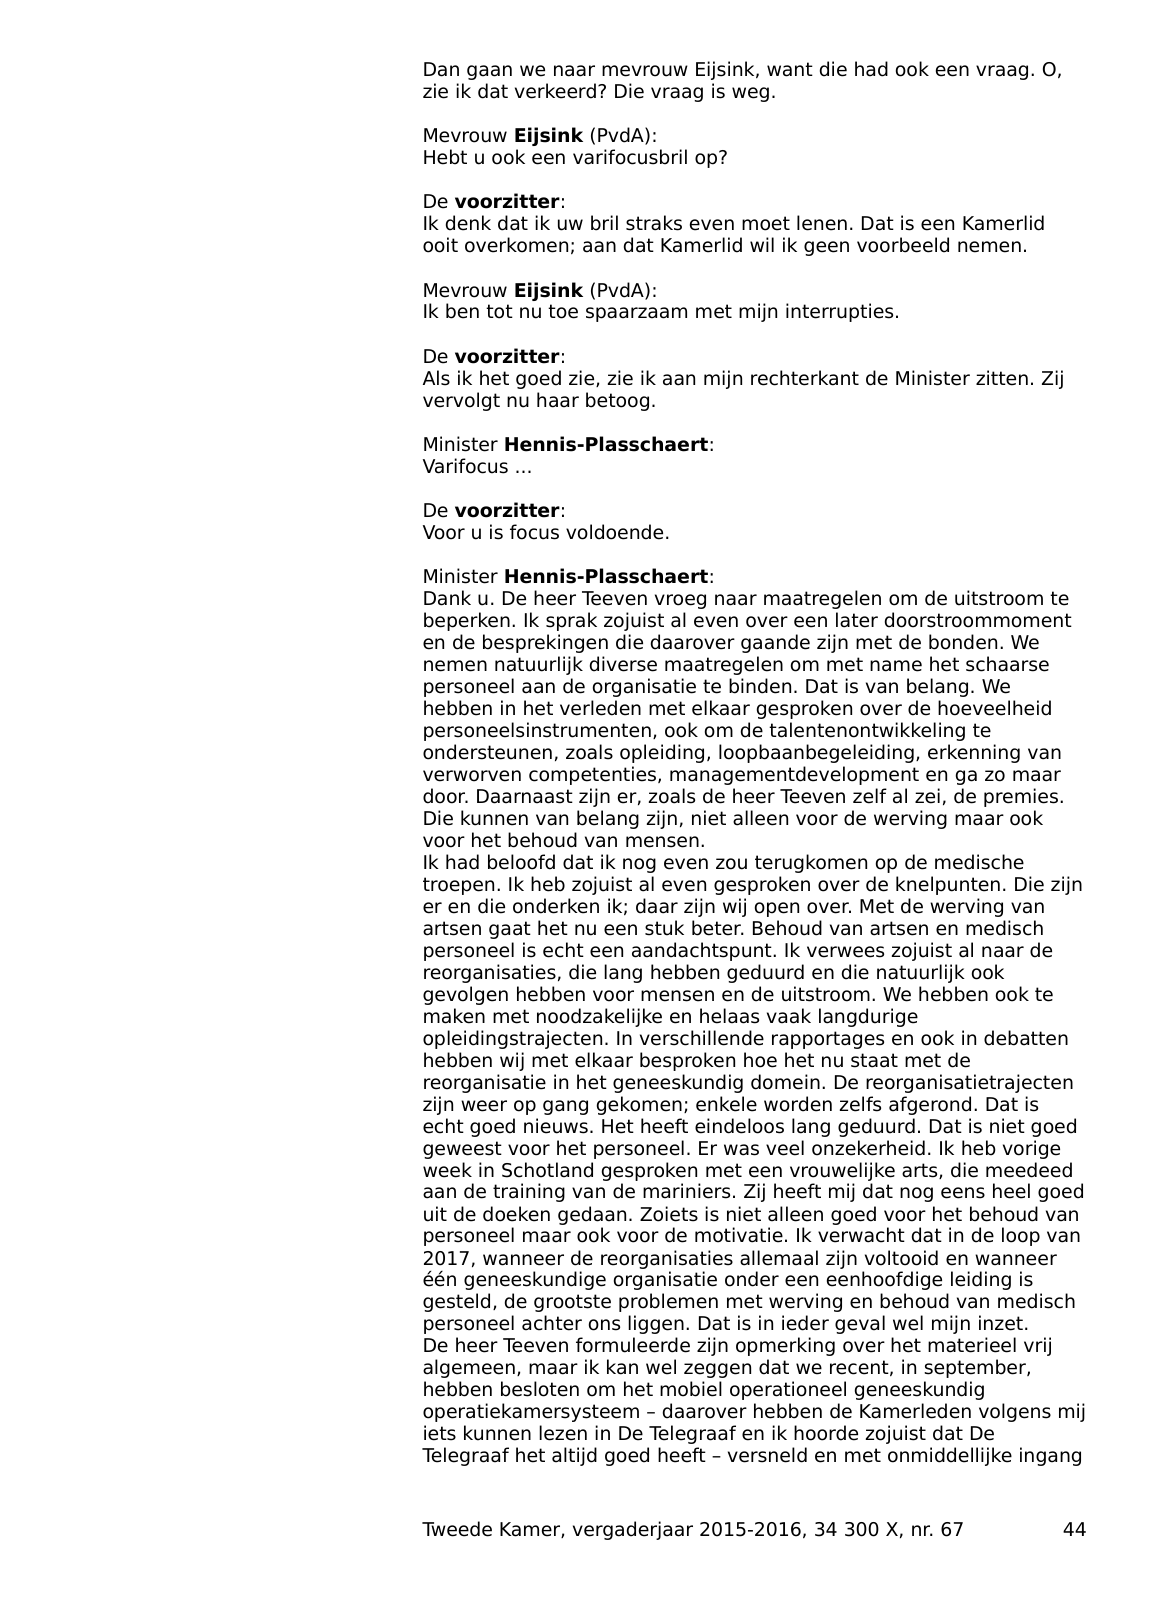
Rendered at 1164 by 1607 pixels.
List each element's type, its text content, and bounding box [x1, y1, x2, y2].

text Ik had beloofd dat ik nog even zou terugkomen op de medische troepen. Ik heb zojuist al even gesproken over de knelpunten. Die zijn er en die onderken ik; daar zijn wij open over. Met de werving van artsen gaat het nu een stuk beter. Behoud van artsen en medisch personeel is echt een aandachtspunt. Ik verwees zojuist al naar de reorganisaties, die lang hebben geduurd en die natuurlijk ook gevolgen hebben voor mensen en de uitstroom. We hebben ook te maken met noodzakelijke en helaas vaak langdurige opleidingstrajecten. In verschillende rapportages en ook in debatten hebben wij met elkaar besproken hoe het nu staat met de reorganisatie in het geneeskundig domein. De reorganisatietrajecten zijn weer op gang gekomen; enkele worden zelfs afgerond. Dat is echt goed nieuws. Het heeft eindeloos lang geduurd. Dat is niet goed geweest voor het personeel. Er was veel onzekerheid. Ik heb vorige week in Schotland gesproken met een vrouwelijke arts, die meedeed aan de training van de mariniers. Zij heeft mij dat nog eens heel goed uit de doeken gedaan. Zoiets is niet alleen goed voor het behoud van personeel maar ook voor de motivatie. Ik verwacht dat in de loop van 2017, wanneer de reorganisaties allemaal zijn voltooid en wanneer één geneeskundige organisatie onder een eenhoofdige leiding is gesteld, de grootste problemen met werving en behoud van medisch personeel achter ons liggen. Dat is in ieder geval wel mijn inzet. [422, 852, 1087, 1335]
text De heer Teeven formuleerde zijn opmerking over het materieel vrij algemeen, maar ik kan wel zeggen dat we recent, in september, hebben besloten om het mobiel operationeel geneeskundig operatiekamersysteem – daarover hebben de Kamerleden volgens mij iets kunnen lezen in De Telegraaf en ik hoorde zojuist dat De Telegraaf het altijd goed heeft – versneld en met onmiddellijke ingang [422, 1335, 1087, 1467]
text Varifocus ... [422, 456, 1087, 478]
text Minister Hennis-Plasschaert: [422, 434, 1087, 456]
text Ik ben tot nu toe spaarzaam met mijn interrupties. [422, 301, 1087, 323]
text Hebt u ook een varifocusbril op? [422, 147, 1087, 169]
text Mevrouw Eijsink (PvdA): [422, 125, 1087, 147]
text Voor u is focus voldoende. [422, 522, 1087, 544]
text Mevrouw Eijsink (PvdA): [422, 279, 1087, 301]
text Ik denk dat ik uw bril straks even moet lenen. Dat is een Kamerlid ooit overkomen; aan dat Kamerlid wil ik geen voorbeeld nemen. [422, 213, 1087, 257]
text Dan gaan we naar mevrouw Eijsink, want die had ook een vraag. O, zie ik dat verkeerd? Die vraag is weg. [422, 59, 1087, 103]
text De voorzitter: [422, 191, 1087, 213]
text De voorzitter: [422, 500, 1087, 522]
text De voorzitter: [422, 346, 1087, 368]
text Dank u. De heer Teeven vroeg naar maatregelen om de uitstroom te beperken. Ik sprak zojuist al even over een later doorstroommoment en de besprekingen die daarover gaande zijn met de bonden. We nemen natuurlijk diverse maatregelen om met name het schaarse personeel aan de organisatie te binden. Dat is van belang. We hebben in het verleden met elkaar gesproken over de hoeveelheid personeelsinstrumenten, ook om de talentenontwikkeling te ondersteunen, zoals opleiding, loopbaanbegeleiding, erkenning van verworven competenties, managementdevelopment en ga zo maar door. Daarnaast zijn er, zoals de heer Teeven zelf al zei, de premies. Die kunnen van belang zijn, niet alleen voor de werving maar ook voor het behoud van mensen. [422, 588, 1087, 852]
text Minister Hennis-Plasschaert: [422, 566, 1087, 588]
text Als ik het goed zie, zie ik aan mijn rechterkant de Minister zitten. Zij vervolgt nu haar betoog. [422, 368, 1087, 412]
